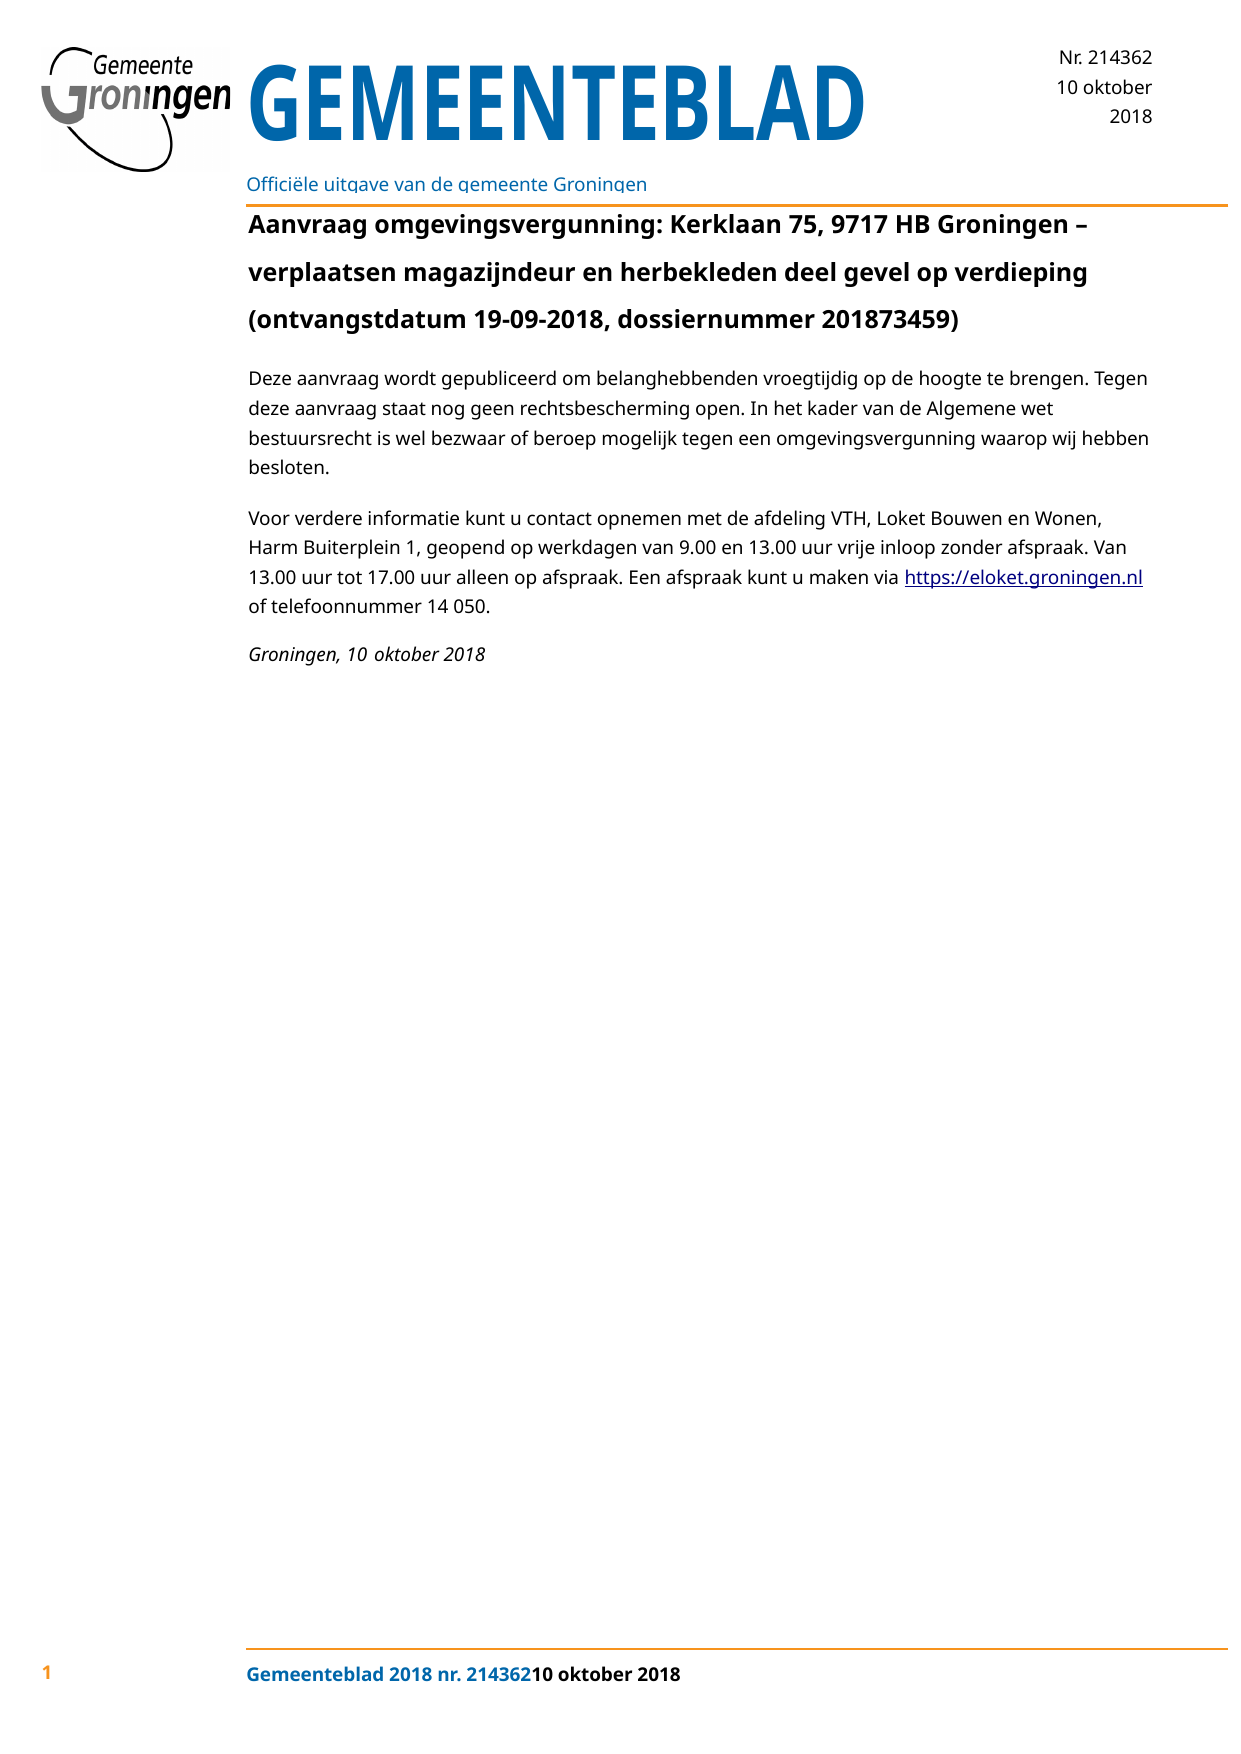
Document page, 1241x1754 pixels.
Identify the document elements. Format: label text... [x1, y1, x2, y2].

text Aanvraag omgevingsvergunning: Kerklaan 75, 9717 HB Groningen – verplaatsen magazijndeur en herbekleden deel gevel op verdieping (ontvangstdatum 19-09-2018, dossiernummer 201873459) [248, 207, 1152, 336]
text Groningen, 10 oktober 2018 [248, 641, 1152, 667]
text Voor verdere informatie kunt u contact opnemen met de afdeling VTH, Loket Bouwen en Wonen, Harm Buiterplein 1, geopend op werkdagen van 9.00 en 13.00 uur vrije inloop zonder afspraak. Van 13.00 uur tot 17.00 uur alleen op afspraak. Een afspraak kunt u maken via https://eloket.groningen.nl of telefoonnummer 14 050. [248, 505, 1152, 619]
picture [41, 47, 231, 172]
text Deze aanvraag wordt gepubliceerd om belanghebbenden vroegtijdig op de hoogte te brengen. Tegen deze aanvraag staat nog geen rechtsbescherming open. In het kader van de Algemene wet bestuursrecht is wel bezwaar of beroep mogelijk tegen een omgevingsvergunning waarop wij hebben besloten. [248, 366, 1152, 480]
